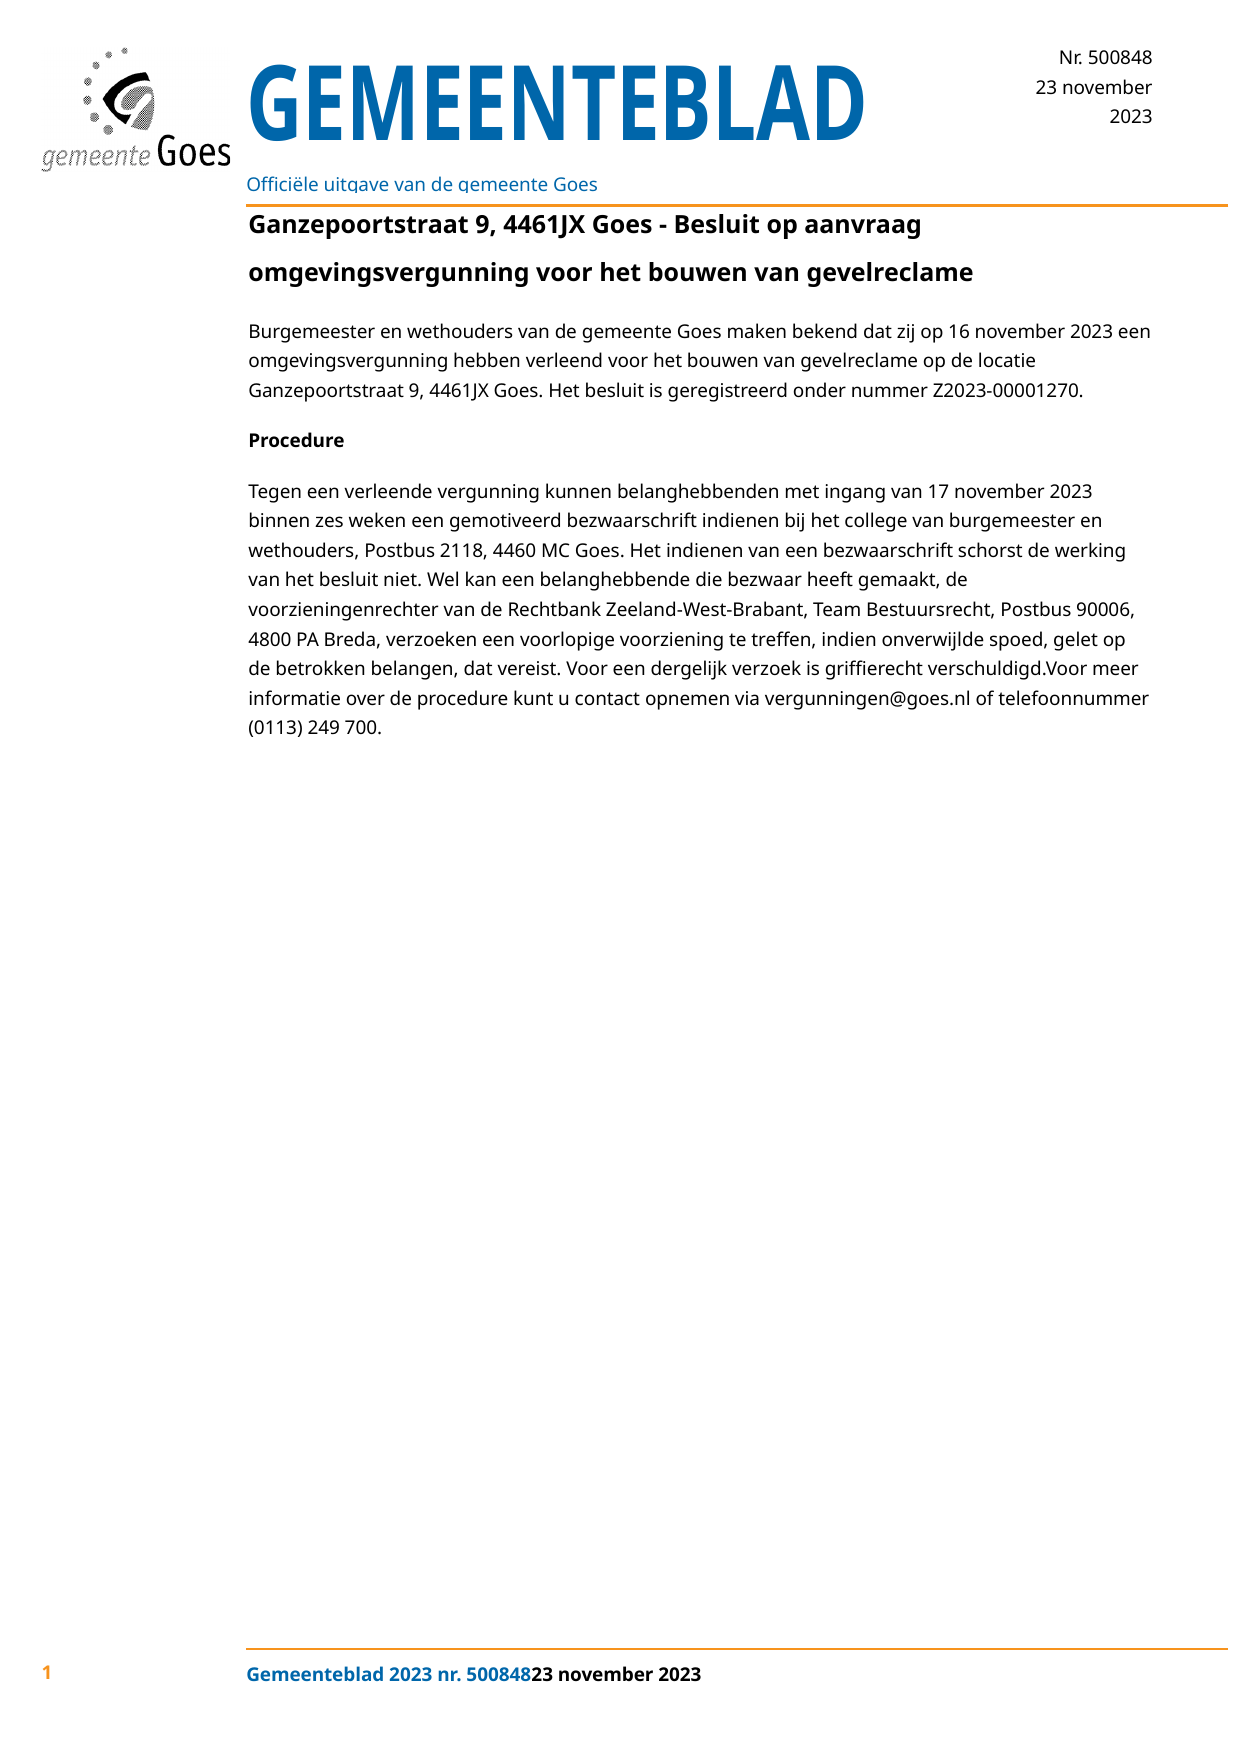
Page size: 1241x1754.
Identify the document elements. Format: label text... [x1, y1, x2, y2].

text Tegen een verleende vergunning kunnen belanghebbenden met ingang van 17 november 2023 binnen zes weken een gemotiveerd bezwaarschrift indienen bij het college van burgemeester en wethouders, Postbus 2118, 4460 MC Goes. Het indienen van een bezwaarschrift schorst de werking van het besluit niet. Wel kan een belanghebbende die bezwaar heeft gemaakt, de voorzieningenrechter van de Rechtbank Zeeland-West-Brabant, Team Bestuursrecht, Postbus 90006, 4800 PA Breda, verzoeken een voorlopige voorziening te treffen, indien onverwijlde spoed, gelet op de betrokken belangen, dat vereist. Voor een dergelijk verzoek is griffierecht verschuldigd.Voor meer informatie over de procedure kunt u contact opnemen via vergunningen@goes.nl of telefoonnummer (0113) 249 700. [248, 478, 1152, 740]
text Ganzepoortstraat 9, 4461JX Goes - Besluit op aanvraag omgevingsvergunning voor het bouwen van gevelreclame [248, 207, 1152, 288]
picture [41, 47, 231, 172]
text Burgemeester en wethouders van de gemeente Goes maken bekend dat zij op 16 november 2023 een omgevingsvergunning hebben verleend voor het bouwen van gevelreclame op de locatie Ganzepoortstraat 9, 4461JX Goes. Het besluit is geregistreerd onder nummer Z2023-00001270. [248, 318, 1152, 403]
text Procedure [248, 427, 1152, 453]
